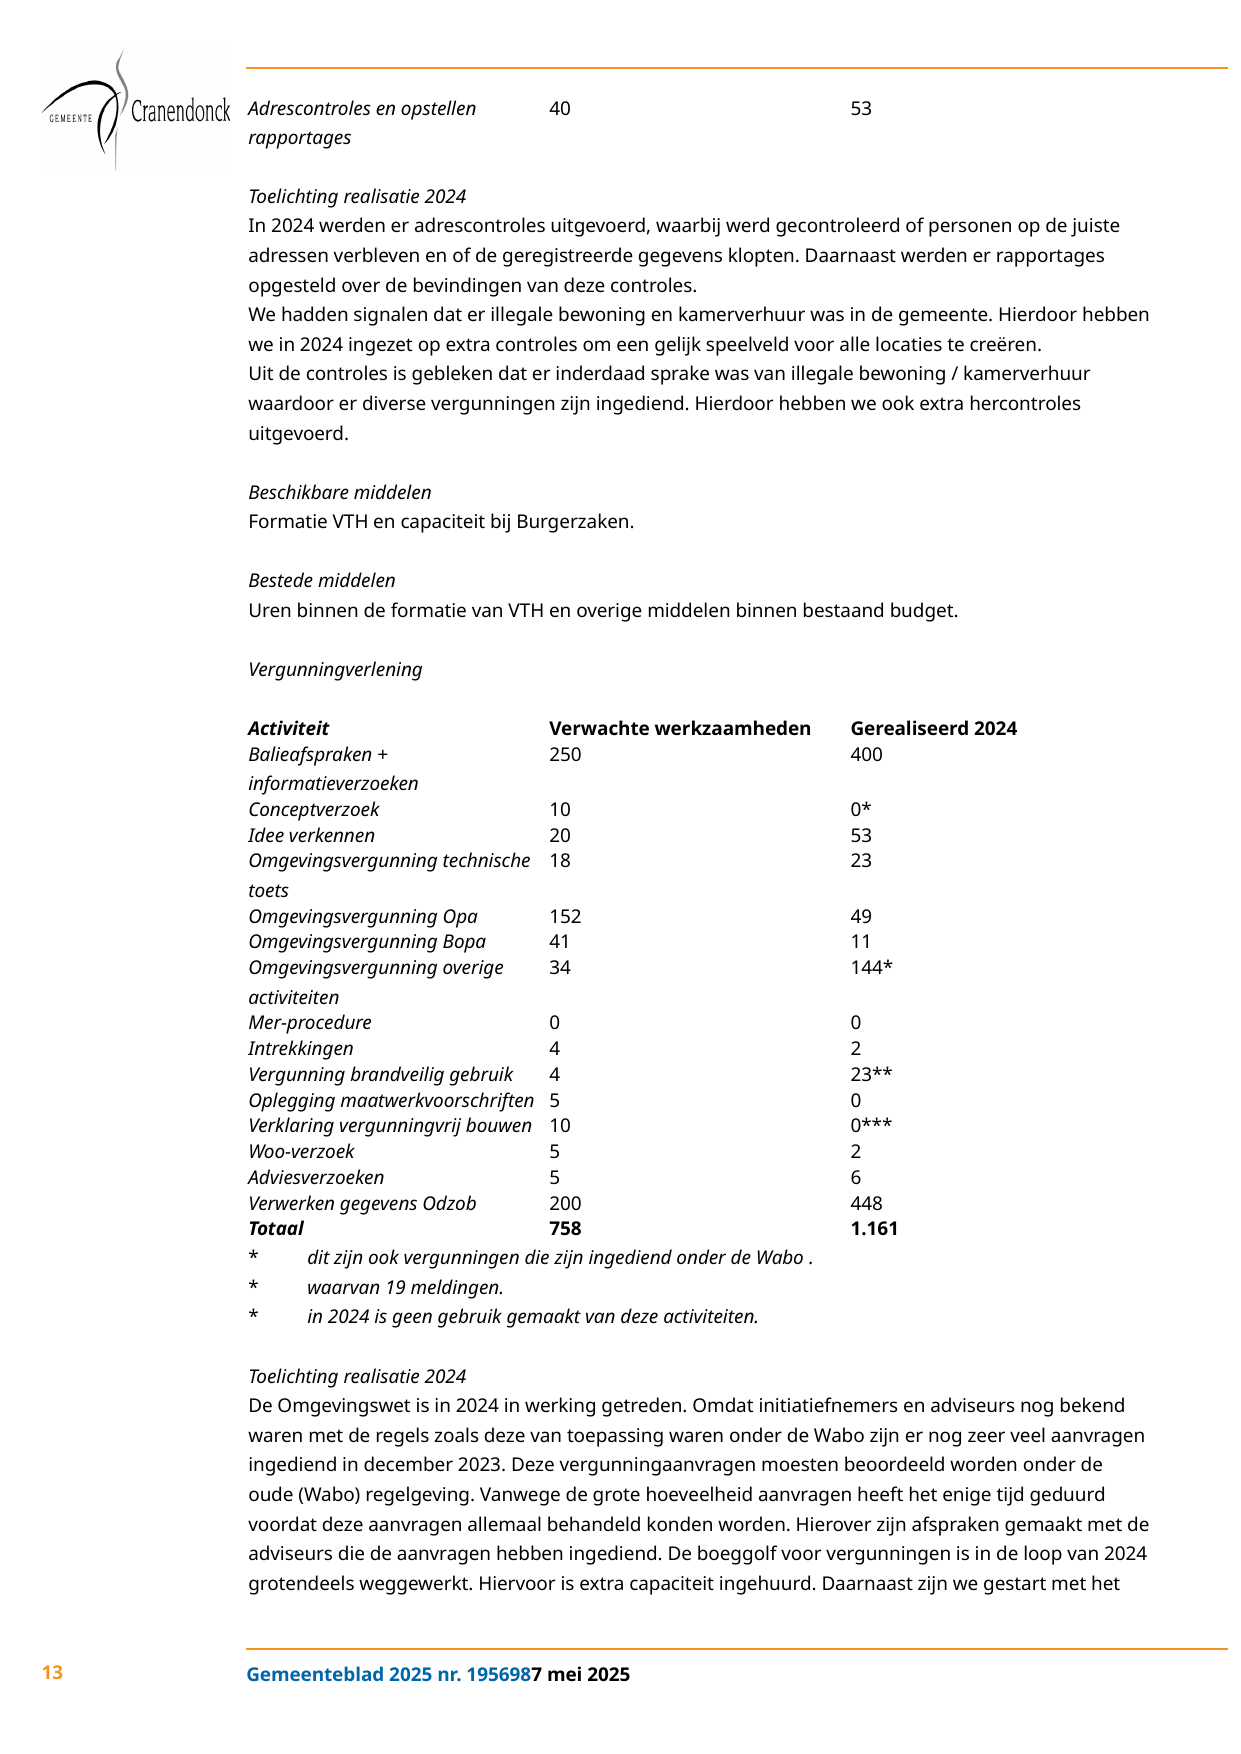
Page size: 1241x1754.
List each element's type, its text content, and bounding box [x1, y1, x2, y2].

table_cell Conceptverzoek [248, 796, 549, 822]
table_cell 758 [549, 1215, 850, 1241]
table_cell 0*** [850, 1113, 1152, 1138]
table_cell 250 [549, 741, 850, 796]
table_cell Mer-procedure [248, 1010, 549, 1035]
table_cell 41 [549, 929, 850, 954]
table_cell 5 [549, 1164, 850, 1190]
table_cell 2 [850, 1035, 1152, 1061]
table_header Activiteit [248, 715, 549, 741]
table_cell 5 [549, 1087, 850, 1112]
table_cell 23 [850, 848, 1152, 903]
table_cell 5 [549, 1138, 850, 1164]
table_cell Adrescontroles en opstellen rapportages [248, 95, 549, 150]
table_cell 34 [549, 954, 850, 1009]
text Vergunningverlening [248, 656, 1152, 681]
table_cell 53 [850, 822, 1152, 847]
table_cell Verklaring vergunningvrij bouwen [248, 1113, 549, 1138]
table_cell 53 [850, 95, 1152, 150]
table_cell 18 [549, 848, 850, 903]
list dit zijn ook vergunningen die zijn ingediend onder de Wabo . [248, 1244, 1152, 1270]
table_cell 49 [850, 903, 1152, 928]
table_cell 6 [850, 1164, 1152, 1190]
table_cell 0 [850, 1010, 1152, 1035]
table_cell 1.161 [850, 1215, 1152, 1241]
table_header Toelichting realisatie 2024 In 2024 werden er adrescontroles uitgevoerd, waarbij werd gecontroleerd of personen op de juiste adressen verbleven en of de geregistreerde gegevens klopten. Daarnaast werden er rapportages opgesteld over de bevindingen van deze controles. We hadden signalen dat er illegale bewoning en kamerverhuur was in de gemeente. Hierdoor hebben we in 2024 ingezet op extra controles om een gelijk speelveld voor alle locaties te creëren. Uit de controles is gebleken dat er inderdaad sprake was van illegale bewoning / kamerverhuur waardoor er diverse vergunningen zijn ingediend. Hierdoor hebben we ook extra hercontroles uitgevoerd. Beschikbare middelen Formatie VTH en capaciteit bij Burgerzaken. Bestede middelen Uren binnen de formatie van VTH en overige middelen binnen bestaand budget. [248, 183, 1152, 623]
table_cell Oplegging maatwerkvoorschriften [248, 1087, 549, 1112]
table_cell 11 [850, 929, 1152, 954]
table_cell Totaal [248, 1215, 549, 1241]
table_header Gerealiseerd 2024 [850, 715, 1152, 741]
table_cell Woo-verzoek [248, 1138, 549, 1164]
table_header Verwachte werkzaamheden [549, 715, 850, 741]
table_cell 448 [850, 1190, 1152, 1215]
table_cell 0 [549, 1010, 850, 1035]
table_cell 0* [850, 796, 1152, 822]
table_cell 144* [850, 954, 1152, 1009]
table_cell Idee verkennen [248, 822, 549, 847]
table_cell 23** [850, 1061, 1152, 1087]
table_cell 4 [549, 1035, 850, 1061]
table_header Toelichting realisatie 2024 De Omgevingswet is in 2024 in werking getreden. Omdat initiatiefnemers en adviseurs nog bekend waren met de regels zoals deze van toepassing waren onder de Wabo zijn er nog zeer veel aanvragen ingediend in december 2023. Deze vergunningaanvragen moesten beoordeeld worden onder de oude (Wabo) regelgeving. Vanwege de grote hoeveelheid aanvragen heeft het enige tijd geduurd voordat deze aanvragen allemaal behandeld konden worden. Hierover zijn afspraken gemaakt met de adviseurs die de aanvragen hebben ingediend. De boeggolf voor vergunningen is in de loop van 2024 grotendeels weggewerkt. Hiervoor is extra capaciteit ingehuurd. Daarnaast zijn we gestart met het [248, 1363, 1152, 1596]
table_cell 0 [850, 1087, 1152, 1112]
table_cell Intrekkingen [248, 1035, 549, 1061]
table_cell Adviesverzoeken [248, 1164, 549, 1190]
list waarvan 19 meldingen. [248, 1274, 1152, 1300]
table_cell Omgevingsvergunning Bopa [248, 929, 549, 954]
table_cell 2 [850, 1138, 1152, 1164]
table_cell 40 [549, 95, 850, 150]
table_cell 4 [549, 1061, 850, 1087]
table_cell 10 [549, 1113, 850, 1138]
table_cell 10 [549, 796, 850, 822]
table_cell 400 [850, 741, 1152, 796]
table_cell 152 [549, 903, 850, 928]
table_cell 20 [549, 822, 850, 847]
table_cell Vergunning brandveilig gebruik [248, 1061, 549, 1087]
list in 2024 is geen gebruik gemaakt van deze activiteiten. [248, 1303, 1152, 1329]
table_cell Verwerken gegevens Odzob [248, 1190, 549, 1215]
table_cell Balieafspraken + informatieverzoeken [248, 741, 549, 796]
table_cell Omgevingsvergunning Opa [248, 903, 549, 928]
picture [41, 47, 231, 172]
table_cell Omgevingsvergunning overige activiteiten [248, 954, 549, 1009]
table_cell Omgevingsvergunning technische toets [248, 848, 549, 903]
table_cell 200 [549, 1190, 850, 1215]
